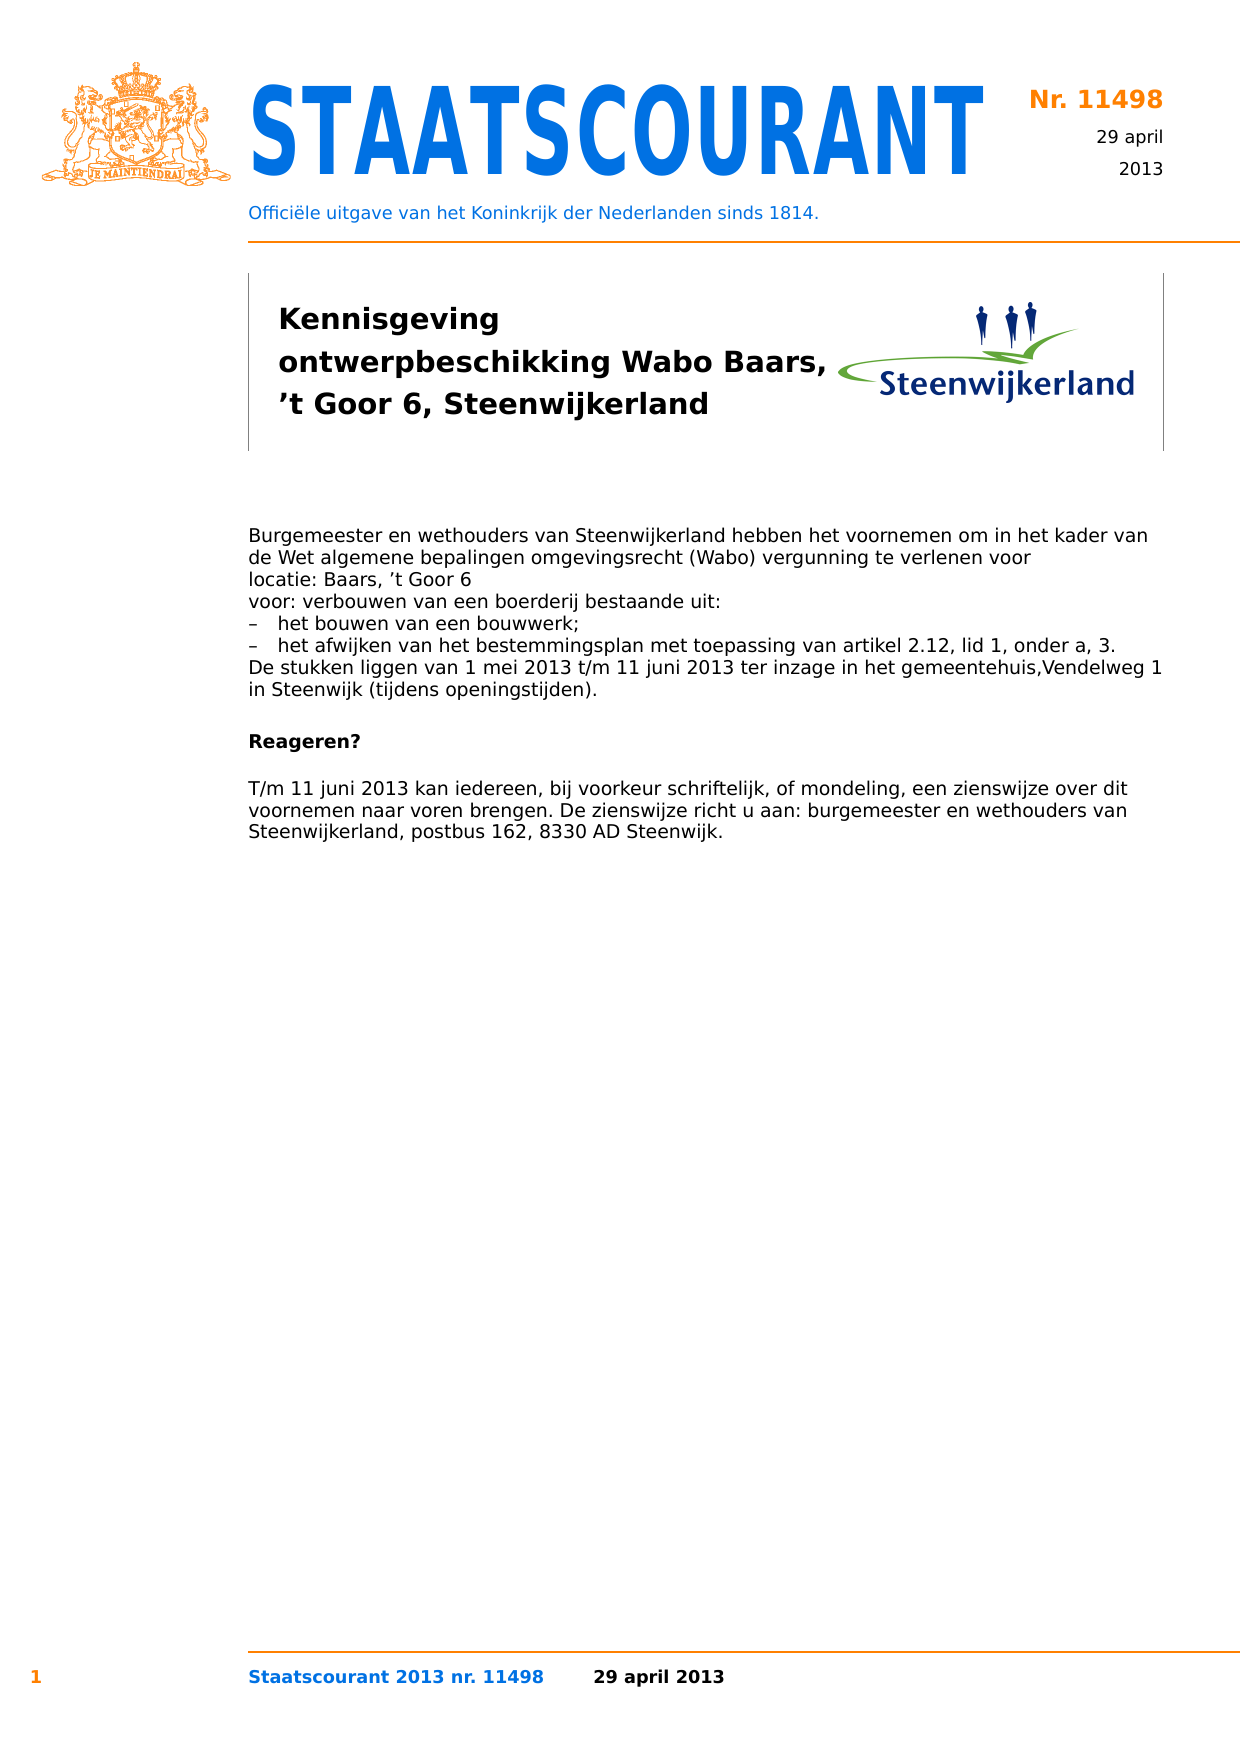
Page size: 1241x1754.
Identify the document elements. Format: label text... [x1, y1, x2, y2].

text locatie: Baars, ’t Goor 6 [248, 569, 1163, 591]
table_header Nr. 11498 [998, 62, 1240, 121]
table_header [25, 62, 248, 241]
text T/m 11 juni 2013 kan iedereen, bij voorkeur schriftelijk, of mondeling, een zienswijze over dit voornemen naar voren brengen. De zienswijze richt u aan: burgemeester en wethouders van Steenwijkerland, postbus 162, 8330 AD Steenwijk. [248, 777, 1163, 843]
table_cell 2013 [998, 153, 1240, 203]
table_header STAATSCOURANT [248, 62, 998, 203]
text – het bouwen van een bouwwerk; [248, 613, 1163, 634]
text De stukken liggen van 1 mei 2013 t/m 11 juni 2013 ter inzage in het gemeentehuis,Vendelweg 1 in Steenwijk (tijdens openingstijden). [248, 657, 1163, 701]
picture [41, 62, 231, 186]
subtitle Reageren? [248, 731, 1163, 752]
subtitle Kennisgeving ontwerpbeschikking Wabo Baars, ’t Goor 6, Steenwijkerland [249, 273, 1163, 451]
text Burgemeester en wethouders van Steenwijkerland hebben het voornemen om in het kader van de Wet algemene bepalingen omgevingsrecht (Wabo) vergunning te verlenen voor [248, 525, 1163, 569]
table_cell Officiële uitgave van het Koninkrijk der Nederlanden sinds 1814. [248, 203, 1240, 241]
table_cell 29 april [998, 121, 1240, 153]
text voor: verbouwen van een boerderij bestaande uit: [248, 591, 1163, 613]
picture [838, 302, 1134, 403]
text – het afwijken van het bestemmingsplan met toepassing van artikel 2.12, lid 1, onder a, 3. [248, 634, 1163, 657]
